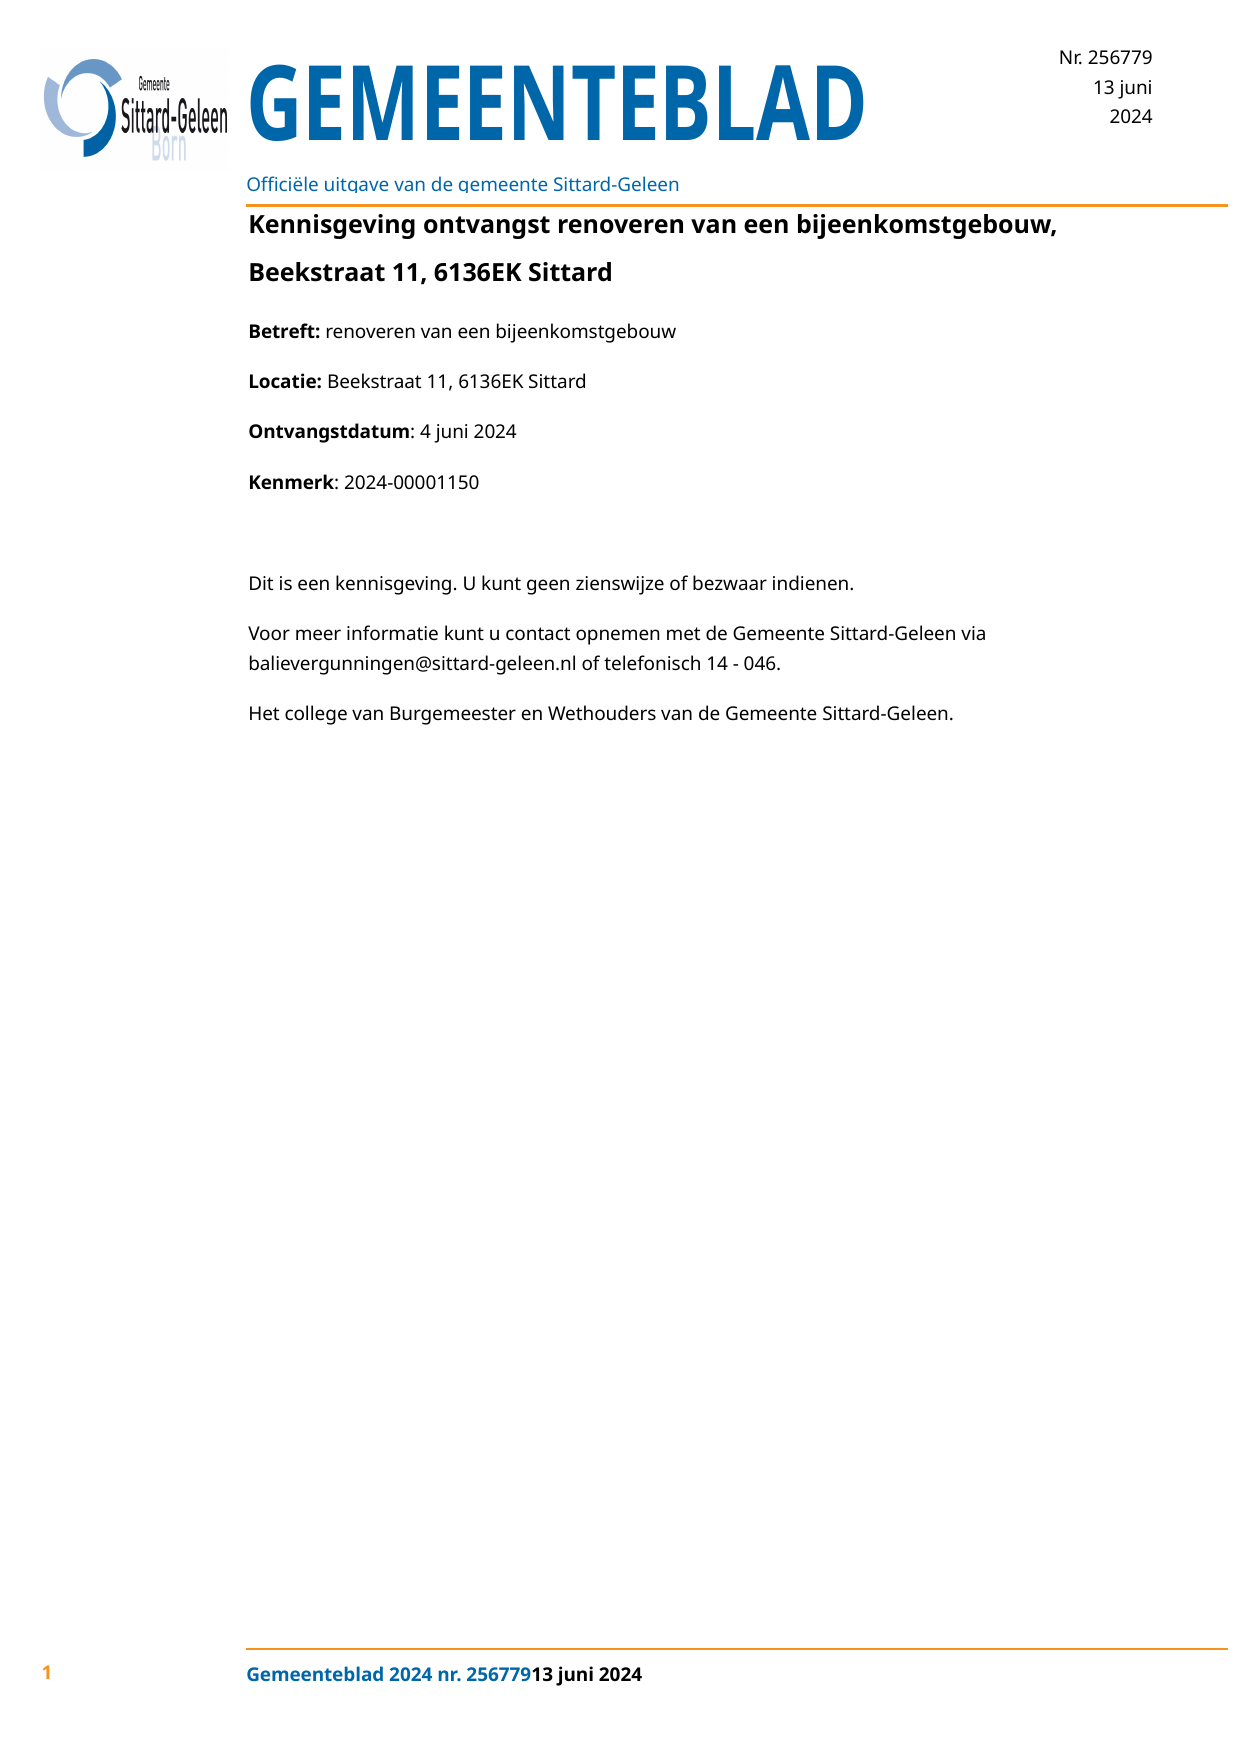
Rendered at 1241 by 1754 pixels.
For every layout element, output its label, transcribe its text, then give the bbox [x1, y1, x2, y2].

text Dit is een kennisgeving. U kunt geen zienswijze of bezwaar indienen. [248, 570, 1152, 596]
text Kenmerk: 2024-00001150 [248, 469, 1152, 495]
text Het college van Burgemeester en Wethouders van de Gemeente Sittard-Geleen. [248, 700, 1152, 726]
text Voor meer informatie kunt u contact opnemen met de Gemeente Sittard-Geleen via balievergunningen@sittard-geleen.nl of telefonisch 14 - 046. [248, 620, 1152, 676]
picture [41, 47, 231, 172]
text Betreft: renoveren van een bijeenkomstgebouw [248, 318, 1152, 344]
text Kennisgeving ontvangst renoveren van een bijeenkomstgebouw, Beekstraat 11, 6136EK Sittard [248, 207, 1152, 288]
text Locatie: Beekstraat 11, 6136EK Sittard [248, 368, 1152, 394]
text Ontvangstdatum: 4 juni 2024 [248, 419, 1152, 444]
